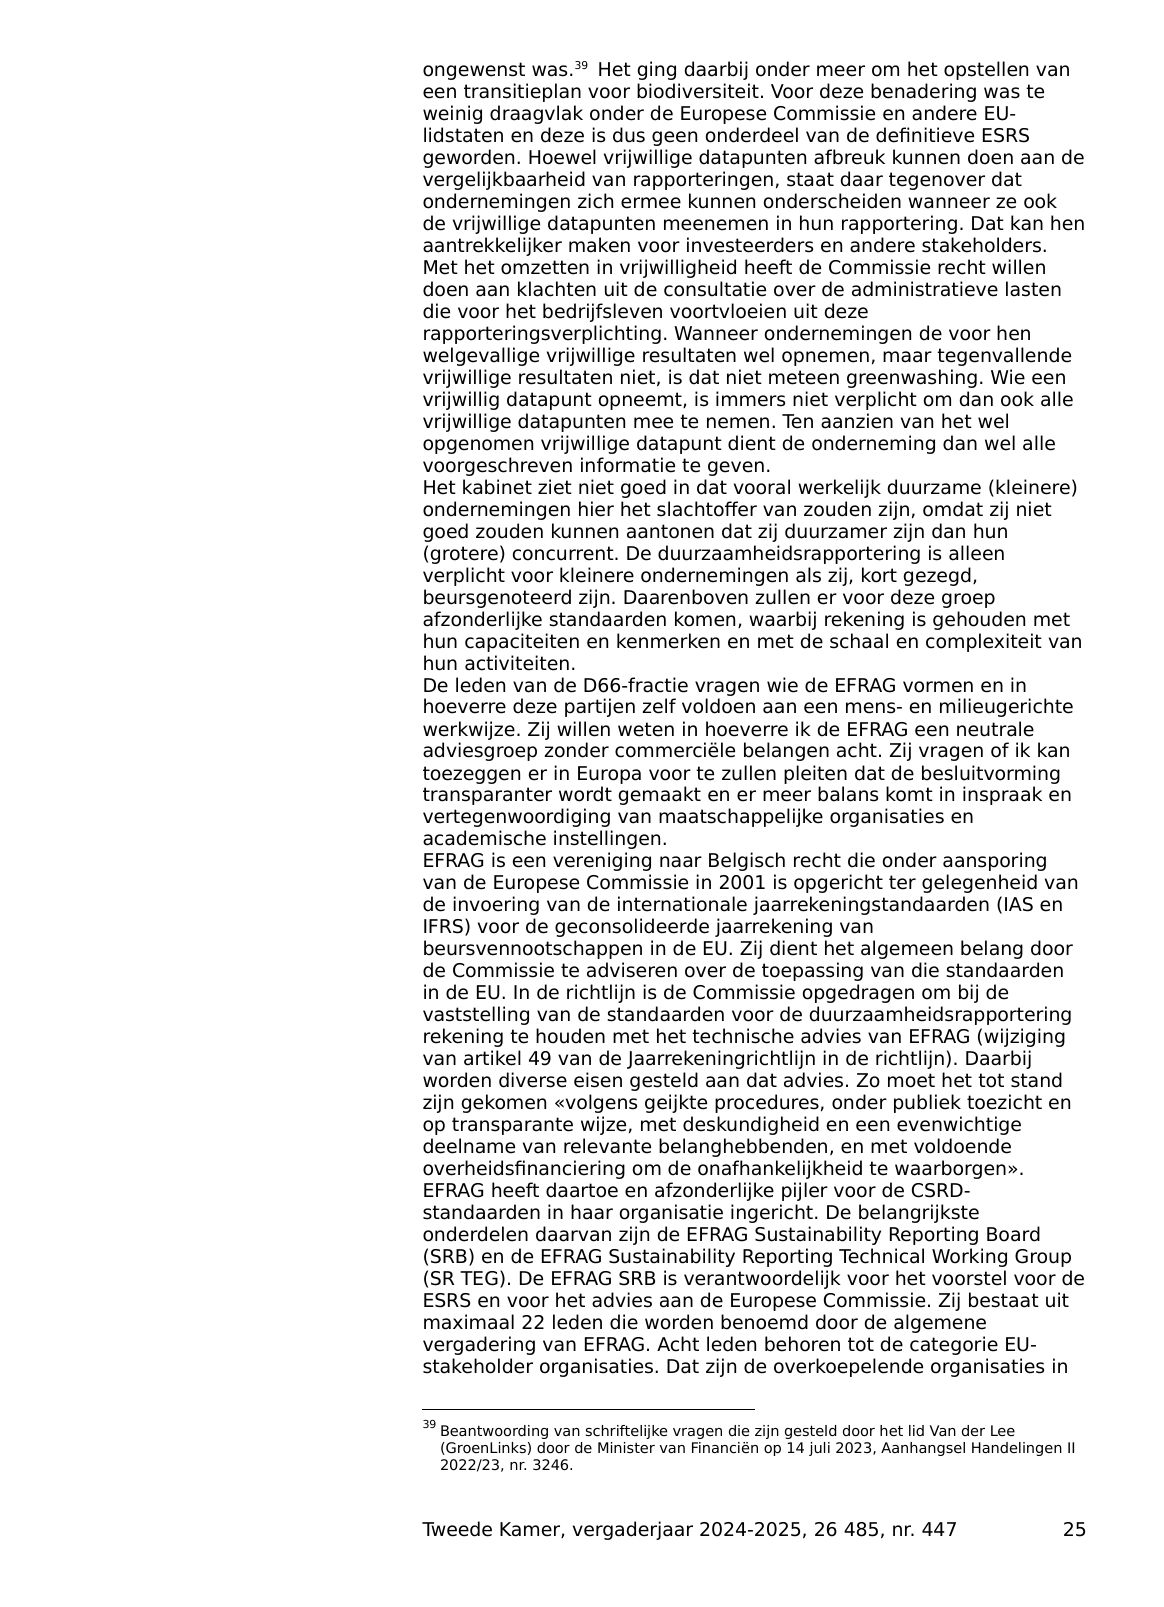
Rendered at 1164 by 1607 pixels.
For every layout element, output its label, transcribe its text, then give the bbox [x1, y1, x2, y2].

text Het kabinet ziet niet goed in dat vooral werkelijk duurzame (kleinere) ondernemingen hier het slachtoffer van zouden zijn, omdat zij niet goed zouden kunnen aantonen dat zij duurzamer zijn dan hun (grotere) concurrent. De duurzaamheidsrapportering is alleen verplicht voor kleinere ondernemingen als zij, kort gezegd, beursgenoteerd zijn. Daarenboven zullen er voor deze groep afzonderlijke standaarden komen, waarbij rekening is gehouden met hun capaciteiten en kenmerken en met de schaal en complexiteit van hun activiteiten. [422, 477, 1087, 674]
text EFRAG is een vereniging naar Belgisch recht die onder aansporing van de Europese Commissie in 2001 is opgericht ter gelegenheid van de invoering van de internationale jaarrekeningstandaarden (IAS en IFRS) voor de geconsolideerde jaarrekening van beursvennootschappen in de EU. Zij dient het algemeen belang door de Commissie te adviseren over de toepassing van die standaarden in de EU. In de richtlijn is de Commissie opgedragen om bij de vaststelling van de standaarden voor de duurzaamheidsrapportering rekening te houden met het technische advies van EFRAG (wijziging van artikel 49 van de Jaarrekeningrichtlijn in de richtlijn). Daarbij worden diverse eisen gesteld aan dat advies. Zo moet het tot stand zijn gekomen «volgens geijkte procedures, onder publiek toezicht en op transparante wijze, met deskundigheid en een evenwichtige deelname van relevante belanghebbenden, en met voldoende overheidsfinanciering om de onafhankelijkheid te waarborgen». EFRAG heeft daartoe en afzonderlijke pijler voor de CSRD-standaarden in haar organisatie ingericht. De belangrijkste onderdelen daarvan zijn de EFRAG Sustainability Reporting Board (SRB) en de EFRAG Sustainability Reporting Technical Working Group (SR TEG). De EFRAG SRB is verantwoordelijk voor het voorstel voor de ESRS en voor het advies aan de Europese Commissie. Zij bestaat uit maximaal 22 leden die worden benoemd door de algemene vergadering van EFRAG. Acht leden behoren tot de categorie EU-stakeholder organisaties. Dat zijn de overkoepelende organisaties in [422, 850, 1087, 1378]
text ongewenst was. Het ging daarbij onder meer om het opstellen van een transitieplan voor biodiversiteit. Voor deze benadering was te weinig draagvlak onder de Europese Commissie en andere EU-lidstaten en deze is dus geen onderdeel van de definitieve ESRS geworden. Hoewel vrijwillige datapunten afbreuk kunnen doen aan de vergelijkbaarheid van rapporteringen, staat daar tegenover dat ondernemingen zich ermee kunnen onderscheiden wanneer ze ook de vrijwillige datapunten meenemen in hun rapportering. Dat kan hen aantrekkelijker maken voor investeerders en andere stakeholders. Met het omzetten in vrijwilligheid heeft de Commissie recht willen doen aan klachten uit de consultatie over de administratieve lasten die voor het bedrijfsleven voortvloeien uit deze rapporteringsverplichting. Wanneer ondernemingen de voor hen welgevallige vrijwillige resultaten wel opnemen, maar tegenvallende vrijwillige resultaten niet, is dat niet meteen greenwashing. Wie een vrijwillig datapunt opneemt, is immers niet verplicht om dan ook alle vrijwillige datapunten mee te nemen. Ten aanzien van het wel opgenomen vrijwillige datapunt dient de onderneming dan wel alle voorgeschreven informatie te geven. [422, 59, 1087, 477]
text De leden van de D66-fractie vragen wie de EFRAG vormen en in hoeverre deze partijen zelf voldoen aan een mens- en milieugerichte werkwijze. Zij willen weten in hoeverre ik de EFRAG een neutrale adviesgroep zonder commerciële belangen acht. Zij vragen of ik kan toezeggen er in Europa voor te zullen pleiten dat de besluitvorming transparanter wordt gemaakt en er meer balans komt in inspraak en vertegenwoordiging van maatschappelijke organisaties en academische instellingen. [422, 674, 1087, 850]
text Beantwoording van schriftelijke vragen die zijn gesteld door het lid Van der Lee (GroenLinks) door de Minister van Financiën op 14 juli 2023, Aanhangsel Handelingen II 2022/23, nr. 3246. [422, 1418, 1087, 1474]
